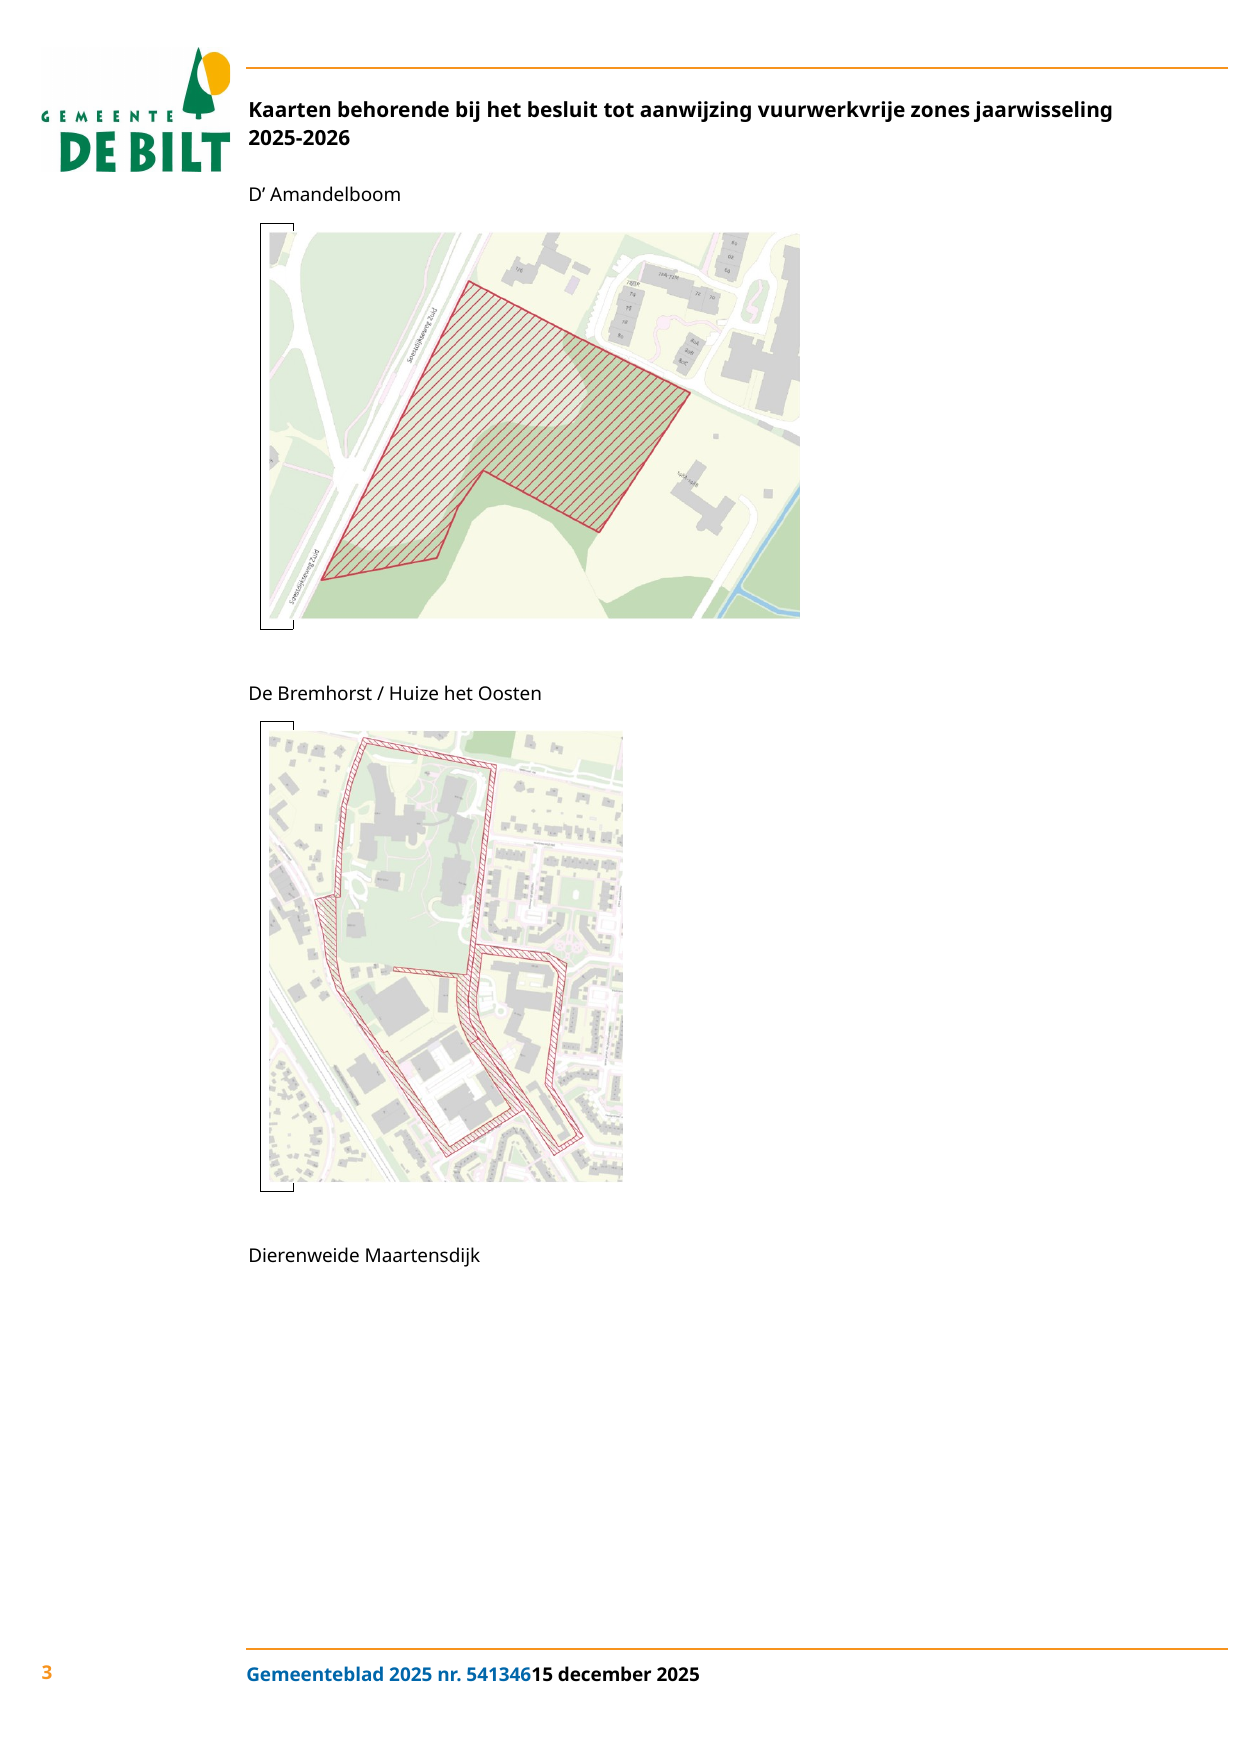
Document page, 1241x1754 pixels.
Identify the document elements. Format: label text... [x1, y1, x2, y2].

text Kaarten behorende bij het besluit tot aanwijzing vuurwerkvrije zones jaarwisseling 2025-2026 [248, 95, 1152, 152]
picture [41, 47, 231, 172]
text De Bremhorst / Huize het Oosten [248, 680, 1152, 705]
picture [268, 730, 624, 1183]
text Dierenweide Maartensdijk [248, 1242, 1152, 1268]
text D’ Amandelboom [248, 181, 1152, 207]
picture [268, 231, 801, 620]
